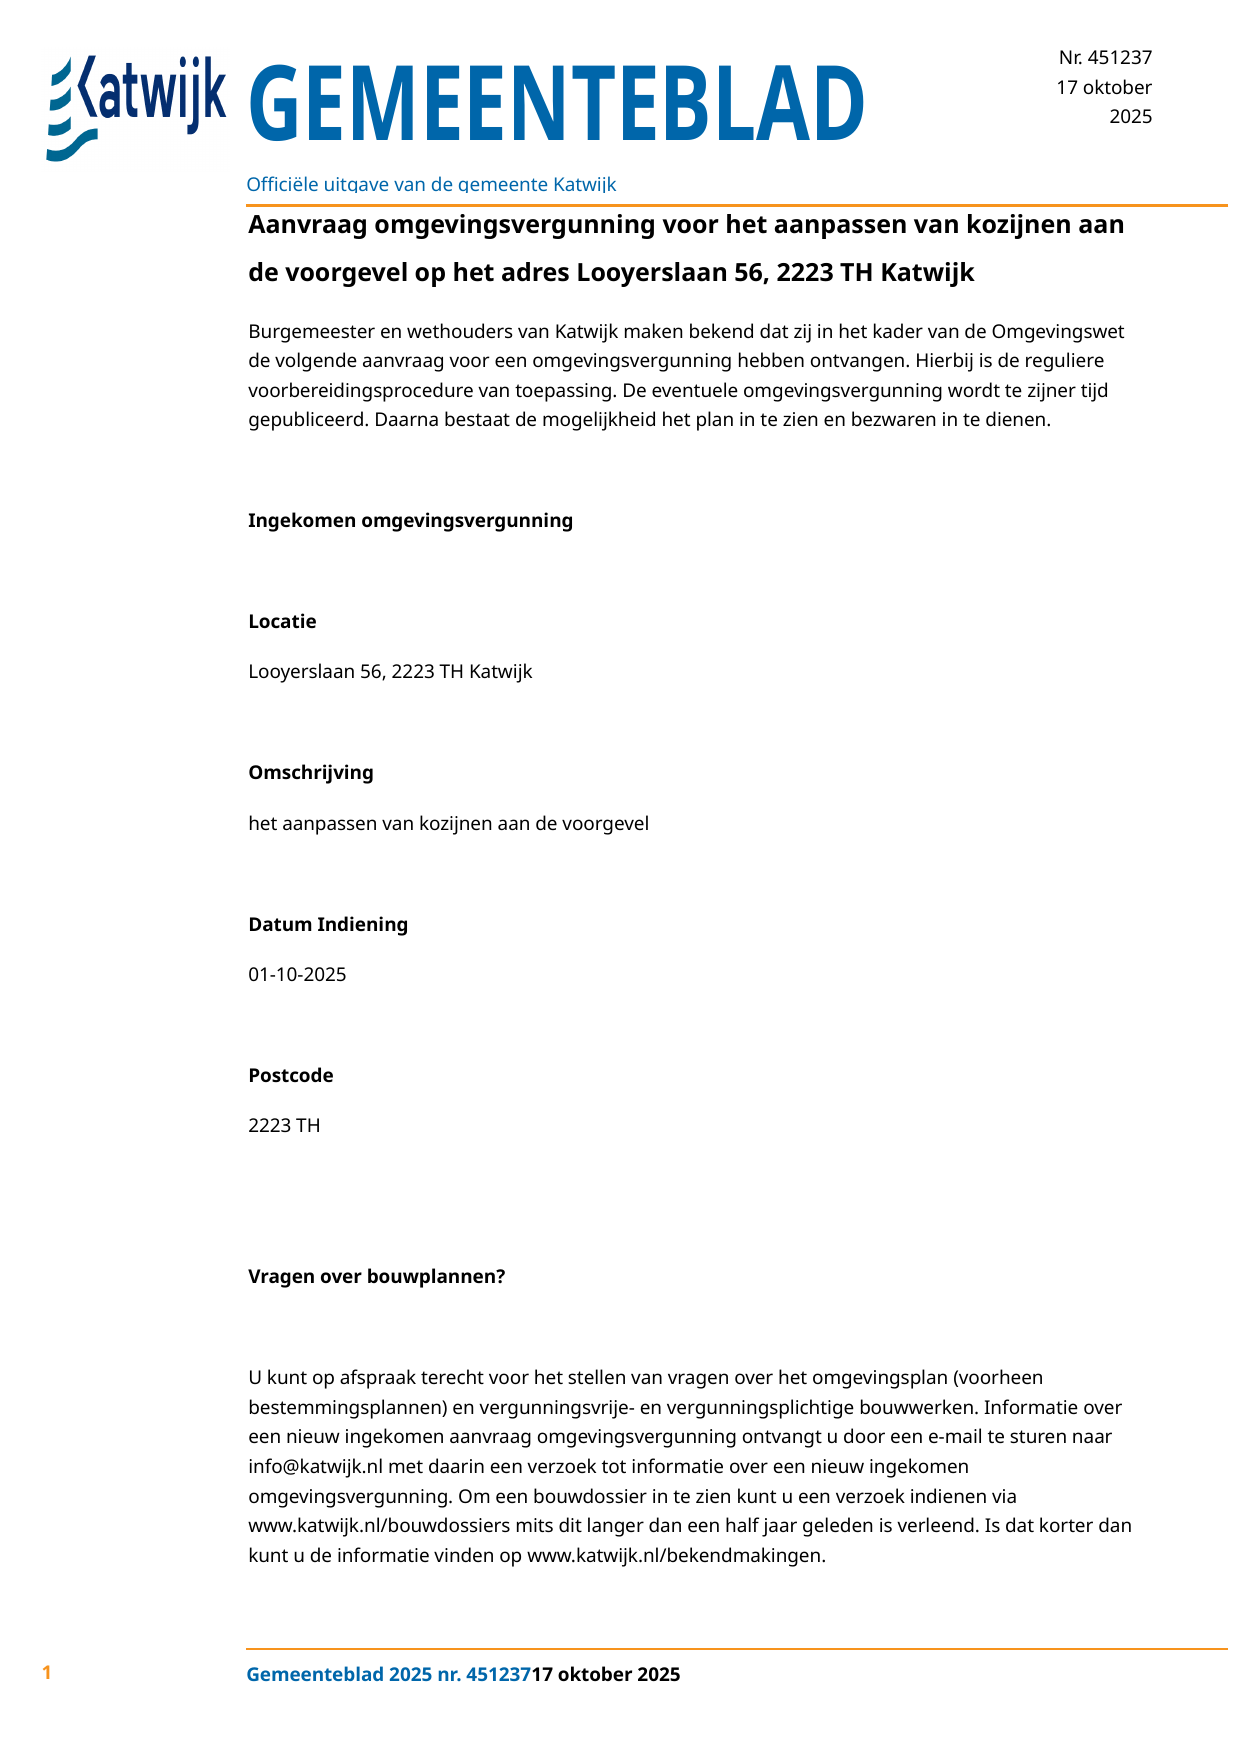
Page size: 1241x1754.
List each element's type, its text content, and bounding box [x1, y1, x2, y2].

text 01-10-2025 [248, 961, 1152, 987]
text Looyerslaan 56, 2223 TH Katwijk [248, 659, 1152, 684]
text U kunt op afspraak terecht voor het stellen van vragen over het omgevingsplan (voorheen bestemmingsplannen) en vergunningsvrije- en vergunningsplichtige bouwwerken. Informatie over een nieuw ingekomen aanvraag omgevingsvergunning ontvangt u door een e-mail te sturen naar info@katwijk.nl met daarin een verzoek tot informatie over een nieuw ingekomen omgevingsvergunning. Om een bouwdossier in te zien kunt u een verzoek indienen via www.katwijk.nl/bouwdossiers mits dit langer dan een half jaar geleden is verleend. Is dat korter dan kunt u de informatie vinden op www.katwijk.nl/bekendmakingen. [248, 1364, 1152, 1568]
text Vragen over bouwplannen? [248, 1264, 1152, 1289]
text het aanpassen van kozijnen aan de voorgevel [248, 810, 1152, 836]
text Omschrijving [248, 759, 1152, 785]
text Burgemeester en wethouders van Katwijk maken bekend dat zij in het kader van de Omgevingswet de volgende aanvraag voor een omgevingsvergunning hebben ontvangen. Hierbij is de reguliere voorbereidingsprocedure van toepassing. De eventuele omgevingsvergunning wordt te zijner tijd gepubliceerd. Daarna bestaat de mogelijkheid het plan in te zien en bezwaren in te dienen. [248, 318, 1152, 432]
text Datum Indiening [248, 911, 1152, 937]
text Aanvraag omgevingsvergunning voor het aanpassen van kozijnen aan de voorgevel op het adres Looyerslaan 56, 2223 TH Katwijk [248, 207, 1152, 288]
text 2223 TH [248, 1112, 1152, 1138]
text Locatie [248, 608, 1152, 634]
text Ingekomen omgevingsvergunning [248, 507, 1152, 533]
text Postcode [248, 1062, 1152, 1088]
picture [41, 47, 231, 172]
